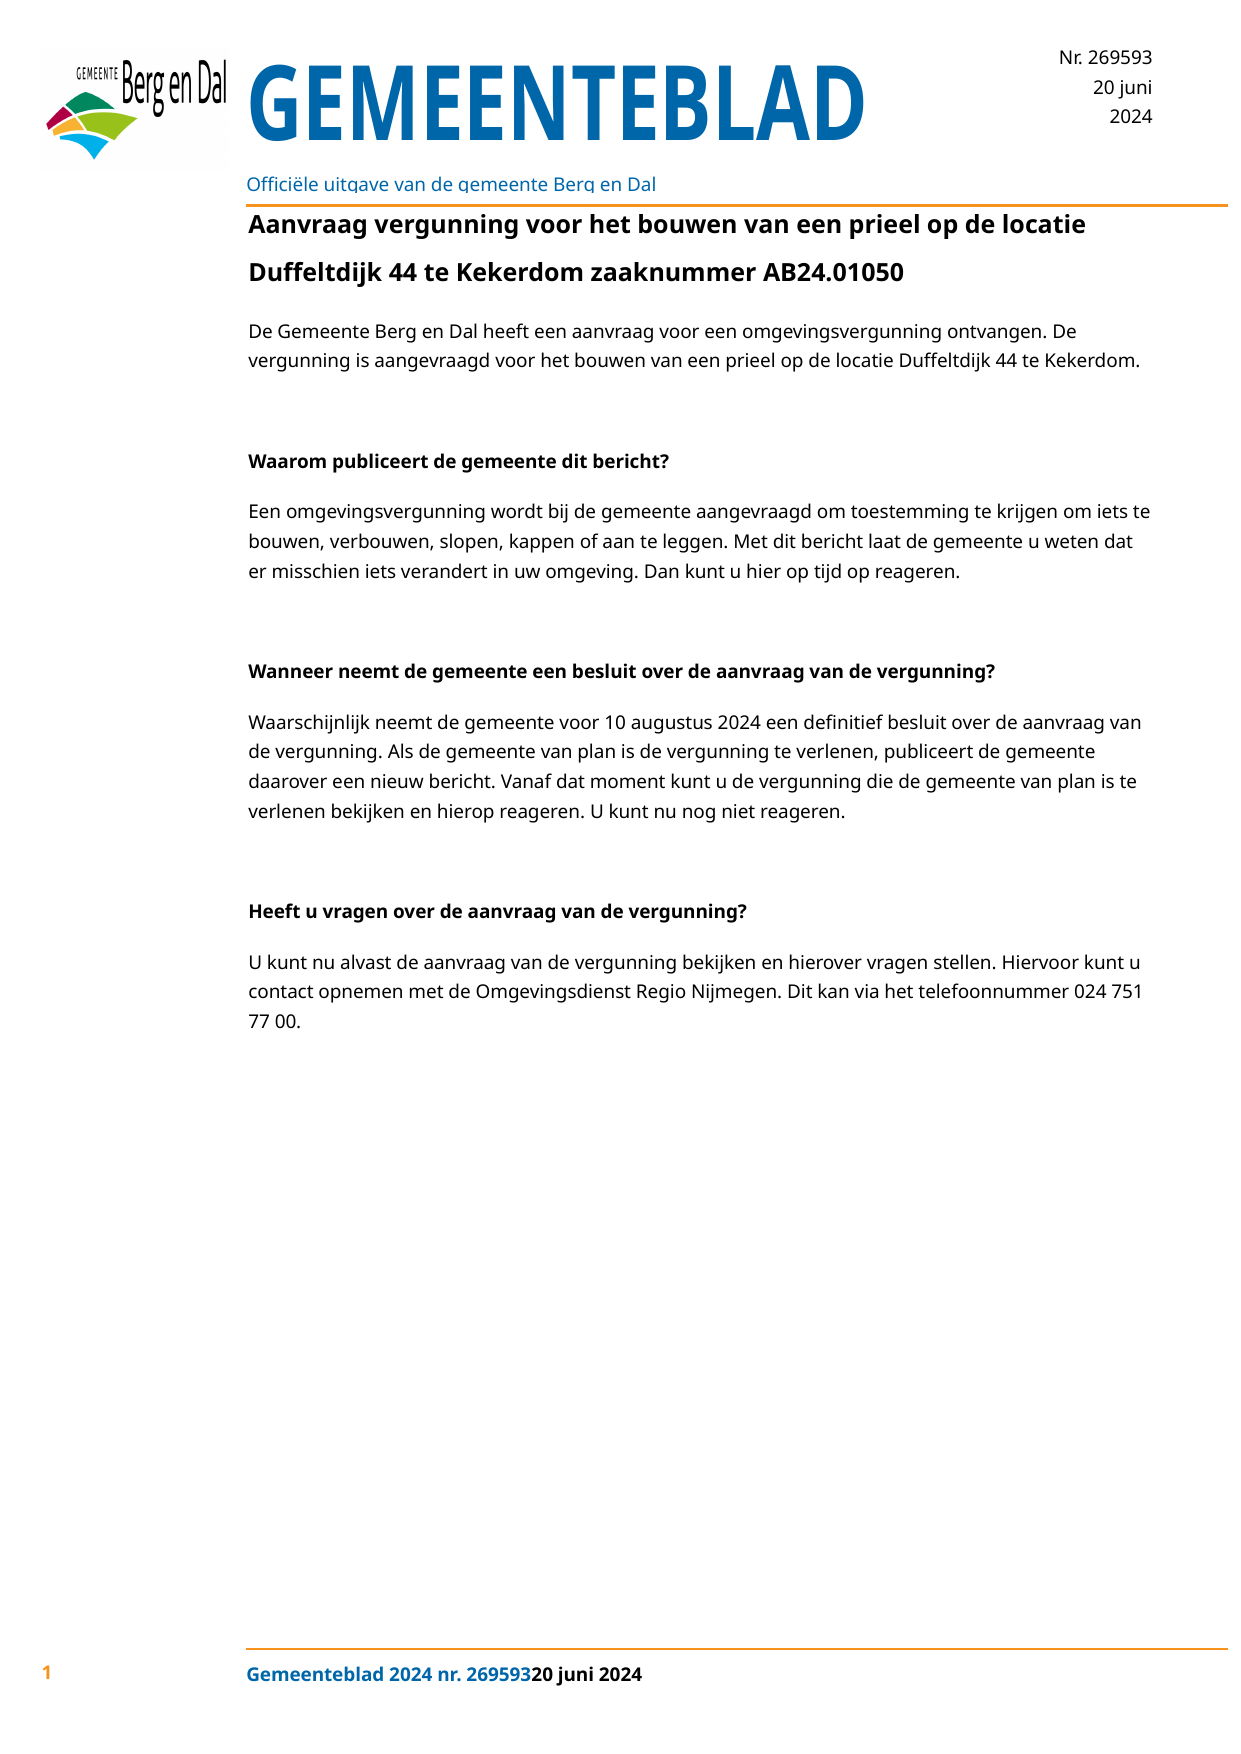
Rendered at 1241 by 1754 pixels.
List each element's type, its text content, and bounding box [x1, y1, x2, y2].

text De Gemeente Berg en Dal heeft een aanvraag voor een omgevingsvergunning ontvangen. De vergunning is aangevraagd voor het bouwen van een prieel op de locatie Duffeltdijk 44 te Kekerdom. [248, 318, 1152, 373]
text Waarom publiceert de gemeente dit bericht? [248, 448, 1152, 474]
text U kunt nu alvast de aanvraag van de vergunning bekijken en hierover vragen stellen. Hiervoor kunt u contact opnemen met de Omgevingsdienst Regio Nijmegen. Dit kan via het telefoonnummer 024 751 77 00. [248, 949, 1152, 1034]
text Heeft u vragen over de aanvraag van de vergunning? [248, 899, 1152, 924]
text Aanvraag vergunning voor het bouwen van een prieel op de locatie Duffeltdijk 44 te Kekerdom zaaknummer AB24.01050 [248, 207, 1152, 288]
text Wanneer neemt de gemeente een besluit over de aanvraag van de vergunning? [248, 659, 1152, 684]
picture [41, 47, 231, 172]
text Waarschijnlijk neemt de gemeente voor 10 augustus 2024 een definitief besluit over de aanvraag van de vergunning. Als de gemeente van plan is de vergunning te verlenen, publiceert de gemeente daarover een nieuw bericht. Vanaf dat moment kunt u de vergunning die de gemeente van plan is te verlenen bekijken en hierop reageren. U kunt nu nog niet reageren. [248, 709, 1152, 824]
text Een omgevingsvergunning wordt bij de gemeente aangevraagd om toestemming te krijgen om iets te bouwen, verbouwen, slopen, kappen of aan te leggen. Met dit bericht laat de gemeente u weten dat er misschien iets verandert in uw omgeving. Dan kunt u hier op tijd op reageren. [248, 499, 1152, 584]
